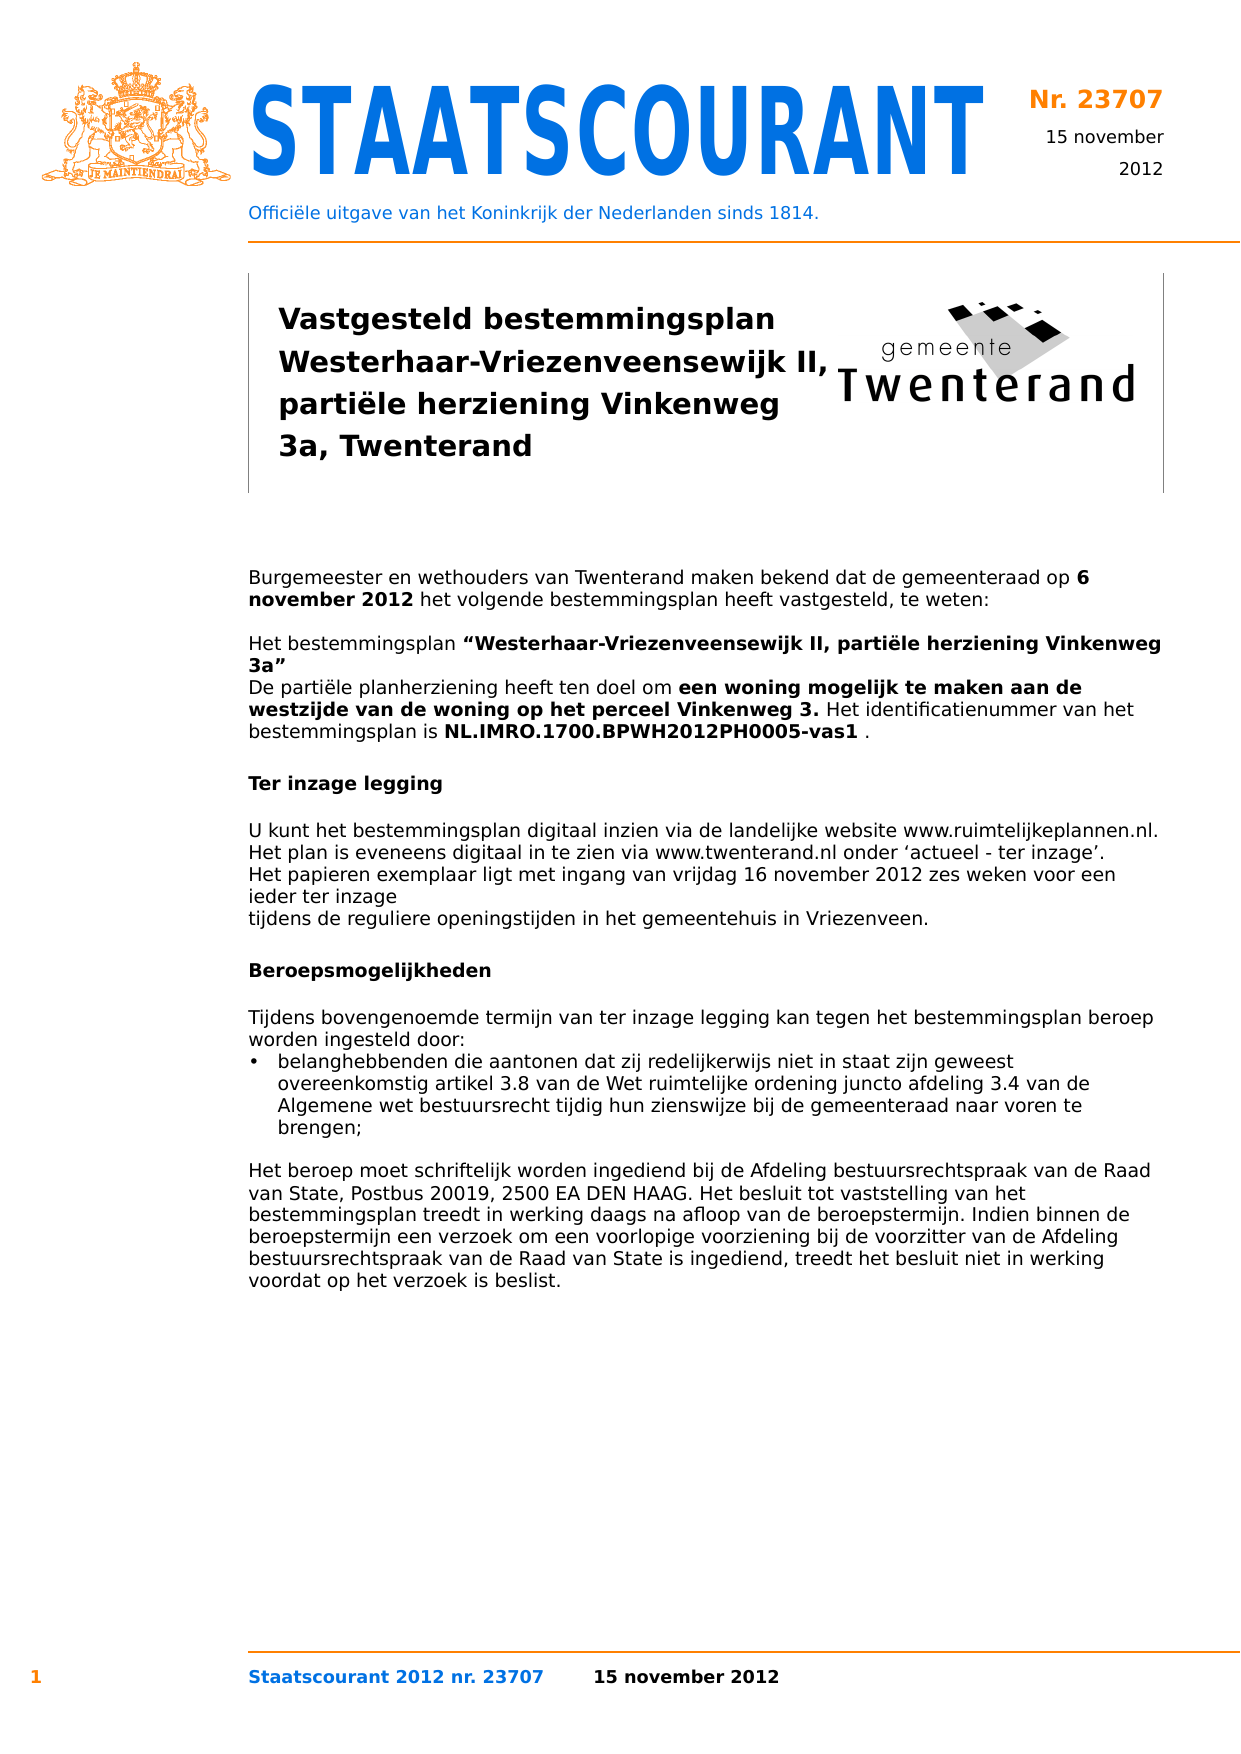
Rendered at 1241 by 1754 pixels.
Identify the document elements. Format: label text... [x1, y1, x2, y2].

text Het bestemmingsplan “Westerhaar-Vriezenveensewijk II, partiële herziening Vinkenweg 3a” [248, 633, 1163, 677]
table_cell 15 november [998, 121, 1240, 153]
subtitle Vastgesteld bestemmingsplan Westerhaar-Vriezenveensewijk II, partiële herziening Vinkenweg 3a, Twenterand [249, 273, 1163, 493]
text Tijdens bovengenoemde termijn van ter inzage legging kan tegen het bestemmingsplan beroep worden ingesteld door: [248, 1007, 1163, 1051]
subtitle Beroepsmogelijkheden [248, 960, 1163, 982]
table_header [25, 62, 248, 241]
text Burgemeester en wethouders van Twenterand maken bekend dat de gemeenteraad op 6 november 2012 het volgende bestemmingsplan heeft vastgesteld, te weten: [248, 567, 1163, 611]
text Het beroep moet schriftelijk worden ingediend bij de Afdeling bestuursrechtspraak van de Raad van State, Postbus 20019, 2500 EA DEN HAAG. Het besluit tot vaststelling van het bestemmingsplan treedt in werking daags na afloop van de beroepstermijn. Indien binnen de beroepstermijn een verzoek om een voorlopige voorziening bij de voorzitter van de Afdeling bestuursrechtspraak van de Raad van State is ingediend, treedt het besluit niet in werking voordat op het verzoek is beslist. [248, 1160, 1163, 1292]
table_cell 2012 [998, 153, 1240, 203]
table_cell Officiële uitgave van het Koninkrijk der Nederlanden sinds 1814. [248, 203, 1240, 241]
text De partiële planherziening heeft ten doel om een woning mogelijk te maken aan de westzijde van de woning op het perceel Vinkenweg 3. Het identificatienummer van het bestemmingsplan is NL.IMRO.1700.BPWH2012PH0005-vas1 . [248, 677, 1163, 743]
text tijdens de reguliere openingstijden in het gemeentehuis in Vriezenveen. [248, 908, 1163, 930]
picture [838, 302, 1134, 403]
table_header Nr. 23707 [998, 62, 1240, 121]
text • belanghebbenden die aantonen dat zij redelijkerwijs niet in staat zijn geweest overeenkomstig artikel 3.8 van de Wet ruimtelijke ordening juncto afdeling 3.4 van de Algemene wet bestuursrecht tijdig hun zienswijze bij de gemeenteraad naar voren te brengen; [248, 1051, 1163, 1138]
text U kunt het bestemmingsplan digitaal inzien via de landelijke website www.ruimtelijkeplannen.nl. Het plan is eveneens digitaal in te zien via www.twenterand.nl onder ‘actueel - ter inzage’. [248, 820, 1163, 864]
subtitle Ter inzage legging [248, 773, 1163, 795]
text Het papieren exemplaar ligt met ingang van vrijdag 16 november 2012 zes weken voor een ieder ter inzage [248, 864, 1163, 908]
picture [41, 62, 231, 186]
table_header STAATSCOURANT [248, 62, 998, 203]
